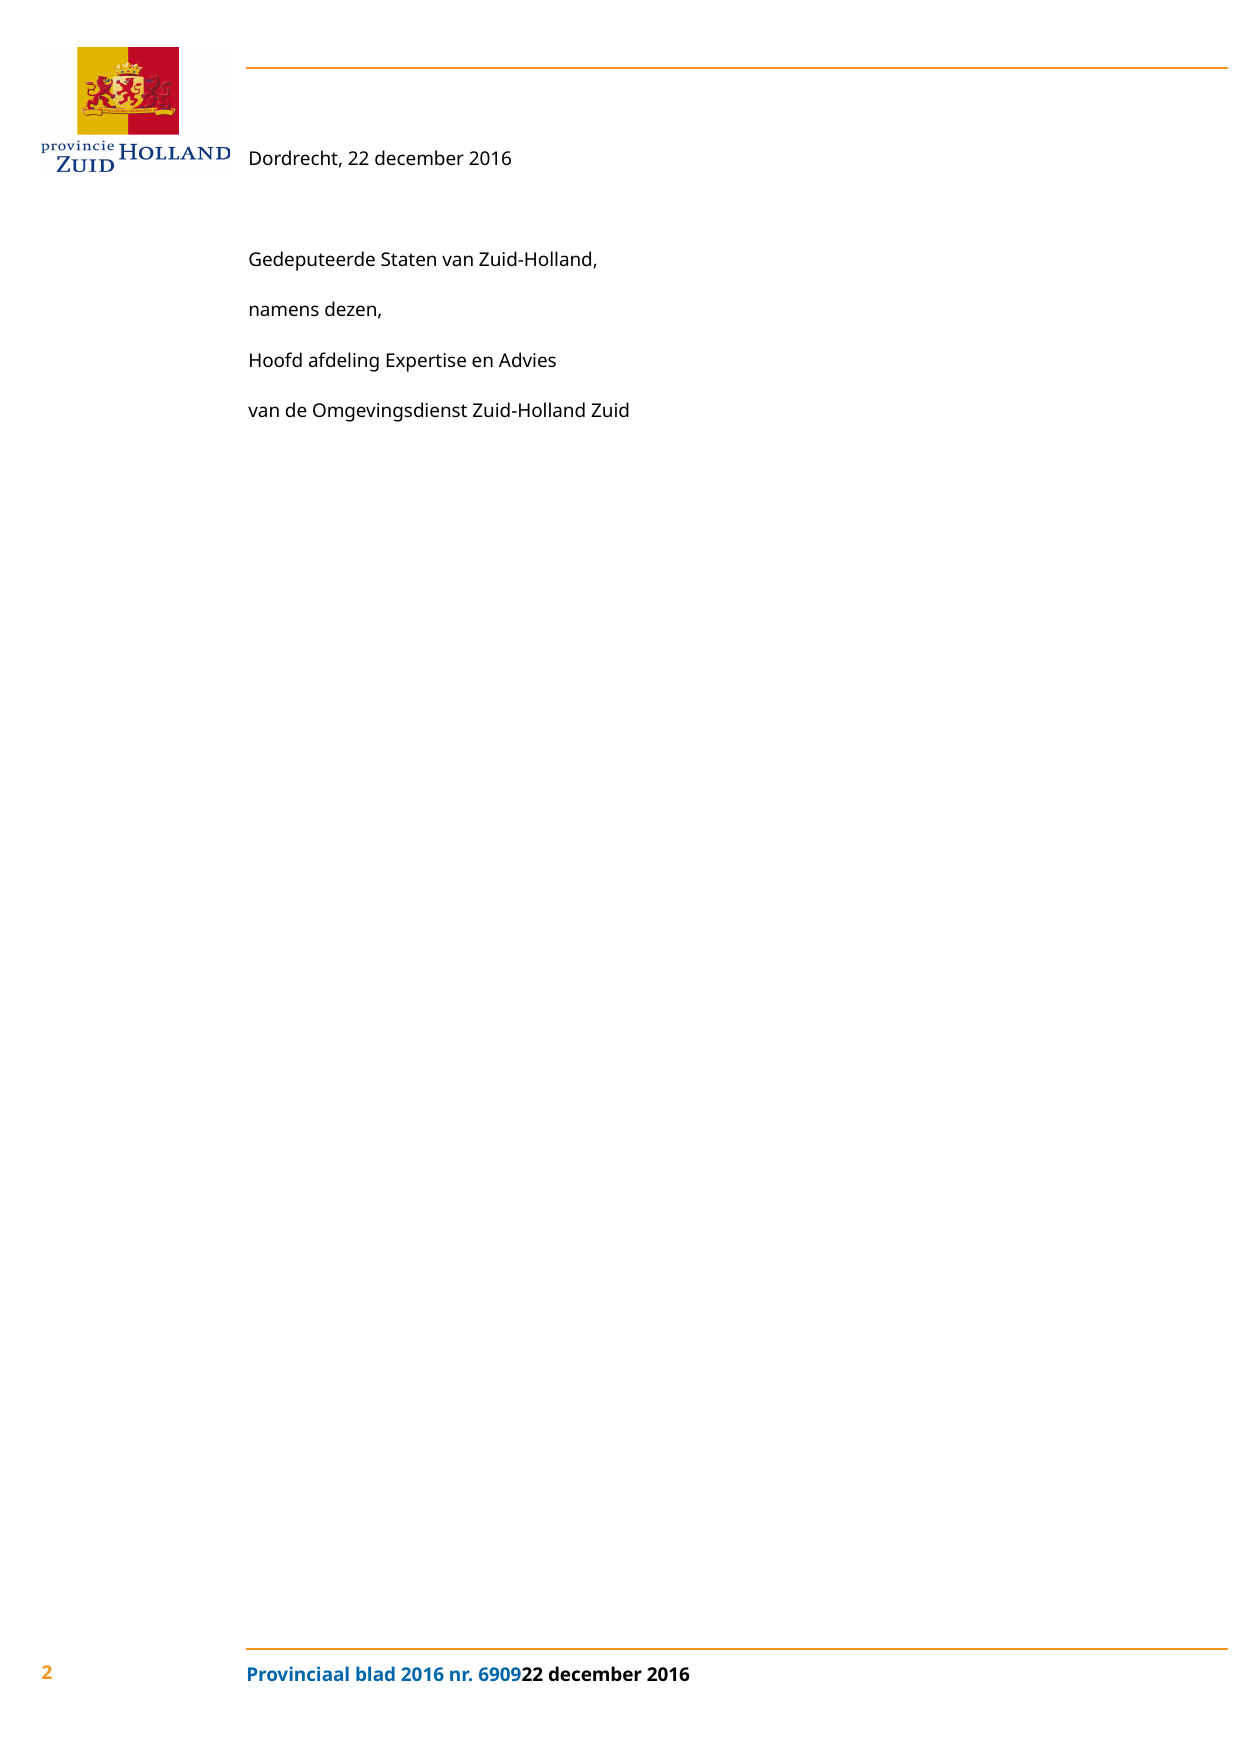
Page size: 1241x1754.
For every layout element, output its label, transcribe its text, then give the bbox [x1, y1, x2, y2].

text van de Omgevingsdienst Zuid-Holland Zuid [248, 397, 1152, 423]
picture [41, 47, 231, 172]
text namens dezen, [248, 296, 1152, 322]
text Gedeputeerde Staten van Zuid-Holland, [248, 246, 1152, 272]
text Dordrecht, 22 december 2016 [248, 145, 1152, 171]
text Hoofd afdeling Expertise en Advies [248, 347, 1152, 373]
